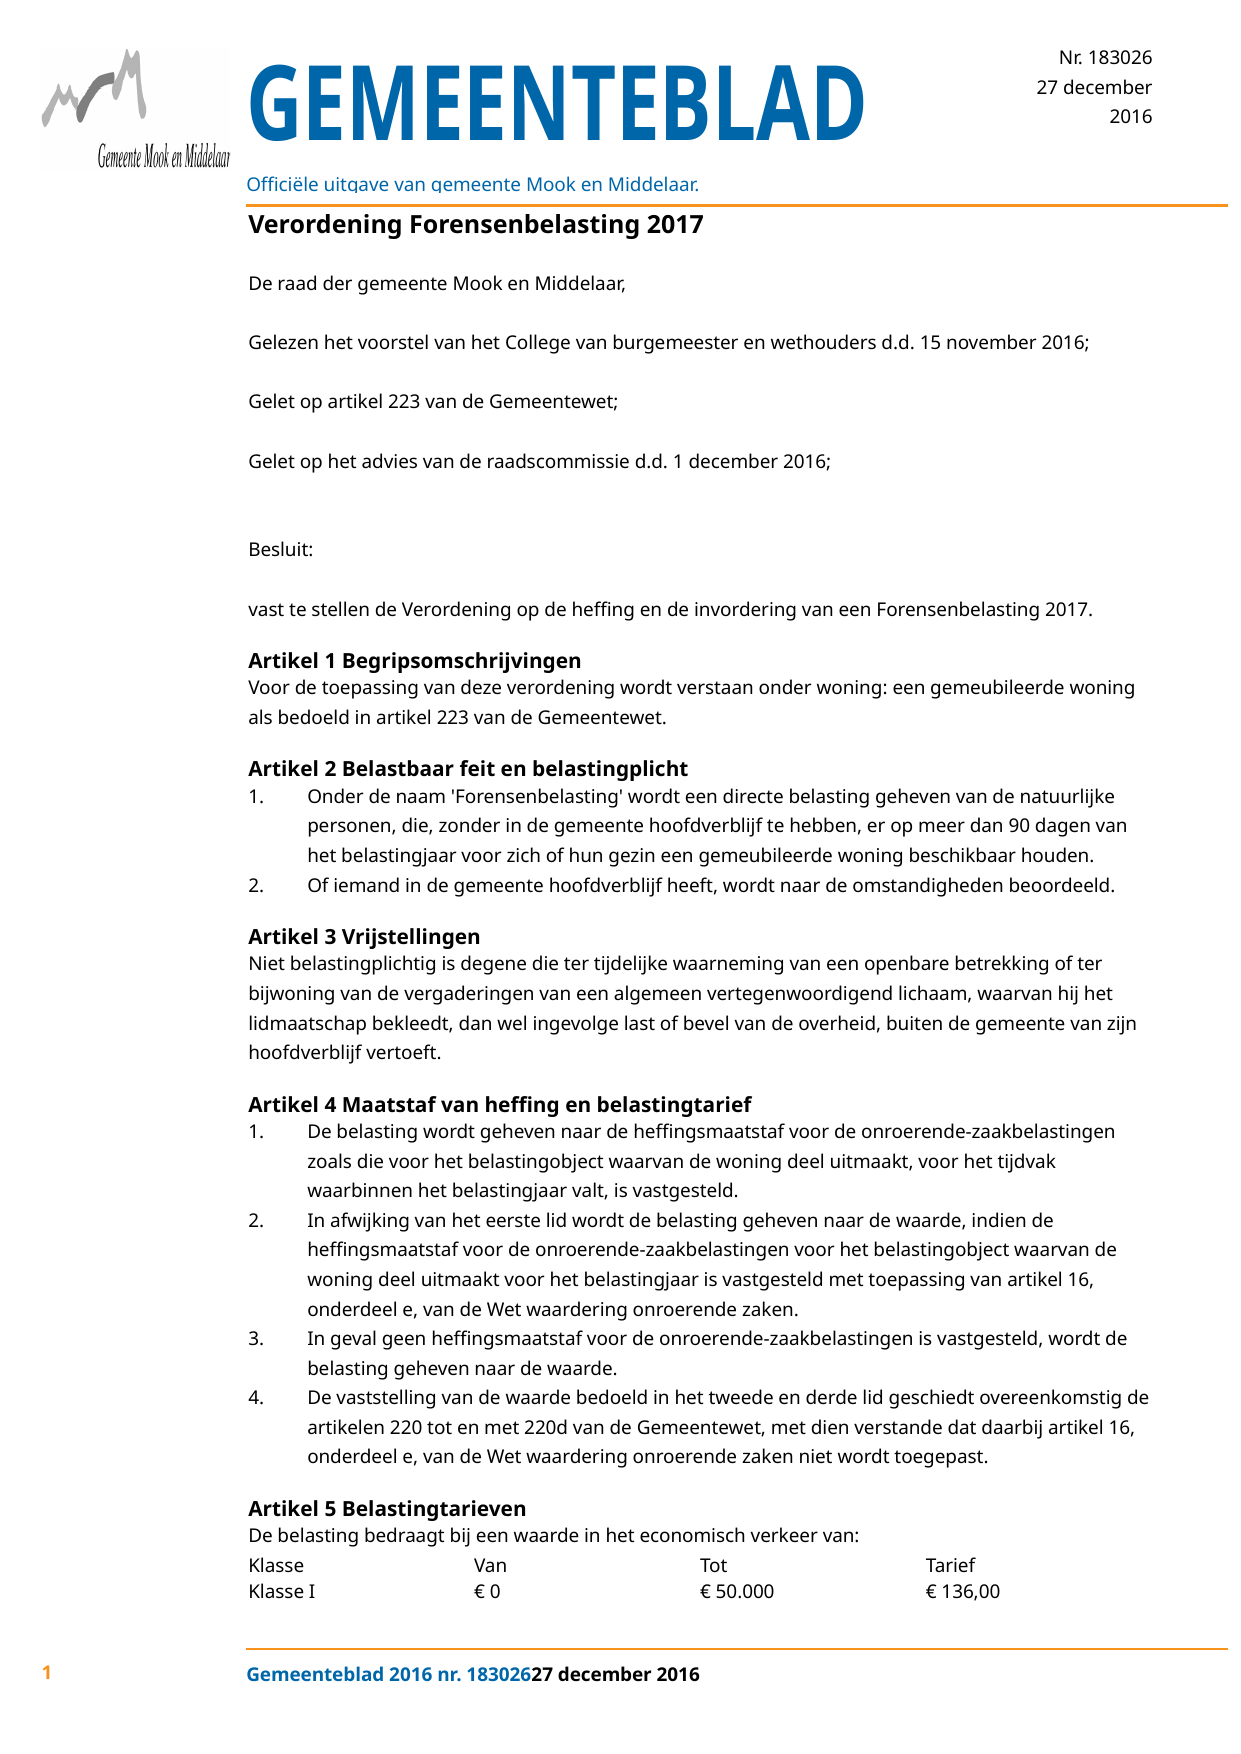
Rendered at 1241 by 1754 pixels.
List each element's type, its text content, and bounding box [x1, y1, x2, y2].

table_header Klasse [248, 1552, 474, 1578]
list De vaststelling van de waarde bedoeld in het tweede en derde lid geschiedt overeenkomstig de artikelen 220 tot en met 220d van de Gemeentewet, met dien verstande dat daarbij artikel 16, onderdeel e, van de Wet waardering onroerende zaken niet wordt toegepast. [248, 1384, 1152, 1469]
text Gelezen het voorstel van het College van burgemeester en wethouders d.d. 15 november 2016; [248, 329, 1152, 355]
text Besluit: [248, 537, 1152, 562]
text Verordening Forensenbelasting 2017 [248, 207, 1152, 241]
picture [41, 47, 231, 172]
text De belasting bedraagt bij een waarde in het economisch verkeer van: [248, 1522, 1152, 1548]
table_cell € 0 [474, 1578, 700, 1604]
table_header Van [474, 1552, 700, 1578]
table_header Tot [700, 1552, 926, 1578]
table_cell € 136,00 [926, 1578, 1152, 1604]
table_header Tarief [926, 1552, 1152, 1578]
table_cell € 50.000 [700, 1578, 926, 1604]
list Onder de naam 'Forensenbelasting' wordt een directe belasting geheven van de natuurlijke personen, die, zonder in de gemeente hoofdverblijf te hebben, er op meer dan 90 dagen van het belastingjaar voor zich of hun gezin een gemeubileerde woning beschikbaar houden. [248, 783, 1152, 868]
text Gelet op artikel 223 van de Gemeentewet; [248, 389, 1152, 414]
text Artikel 3 Vrijstellingen [248, 922, 1152, 951]
list In afwijking van het eerste lid wordt de belasting geheven naar de waarde, indien de heffingsmaatstaf voor de onroerende-zaakbelastingen voor het belastingobject waarvan de woning deel uitmaakt voor het belastingjaar is vastgesteld met toepassing van artikel 16, onderdeel e, van de Wet waardering onroerende zaken. [248, 1207, 1152, 1321]
text vast te stellen de Verordening op de heffing en de invordering van een Forensenbelasting 2017. [248, 596, 1152, 621]
text Niet belastingplichtig is degene die ter tijdelijke waarneming van een openbare betrekking of ter bijwoning van de vergaderingen van een algemeen vertegenwoordigend lichaam, waarvan hij het lidmaatschap bekleedt, dan wel ingevolge last of bevel van de overheid, buiten de gemeente van zijn hoofdverblijf vertoeft. [248, 951, 1152, 1065]
text Gelet op het advies van de raadscommissie d.d. 1 december 2016; [248, 448, 1152, 473]
text Artikel 4 Maatstaf van heffing en belastingtarief [248, 1090, 1152, 1118]
text De raad der gemeente Mook en Middelaar, [248, 270, 1152, 296]
table_cell Klasse I [248, 1578, 474, 1604]
list De belasting wordt geheven naar de heffingsmaatstaf voor de onroerende-zaakbelastingen zoals die voor het belastingobject waarvan de woning deel uitmaakt, voor het tijdvak waarbinnen het belastingjaar valt, is vastgesteld. [248, 1118, 1152, 1203]
text Artikel 5 Belastingtarieven [248, 1494, 1152, 1522]
text Artikel 1 Begripsomschrijvingen [248, 646, 1152, 674]
text Artikel 2 Belastbaar feit en belastingplicht [248, 754, 1152, 783]
list Of iemand in de gemeente hoofdverblijf heeft, wordt naar de omstandigheden beoordeeld. [248, 872, 1152, 897]
text Voor de toepassing van deze verordening wordt verstaan onder woning: een gemeubileerde woning als bedoeld in artikel 223 van de Gemeentewet. [248, 674, 1152, 730]
list In geval geen heffingsmaatstaf voor de onroerende-zaakbelastingen is vastgesteld, wordt de belasting geheven naar de waarde. [248, 1325, 1152, 1381]
